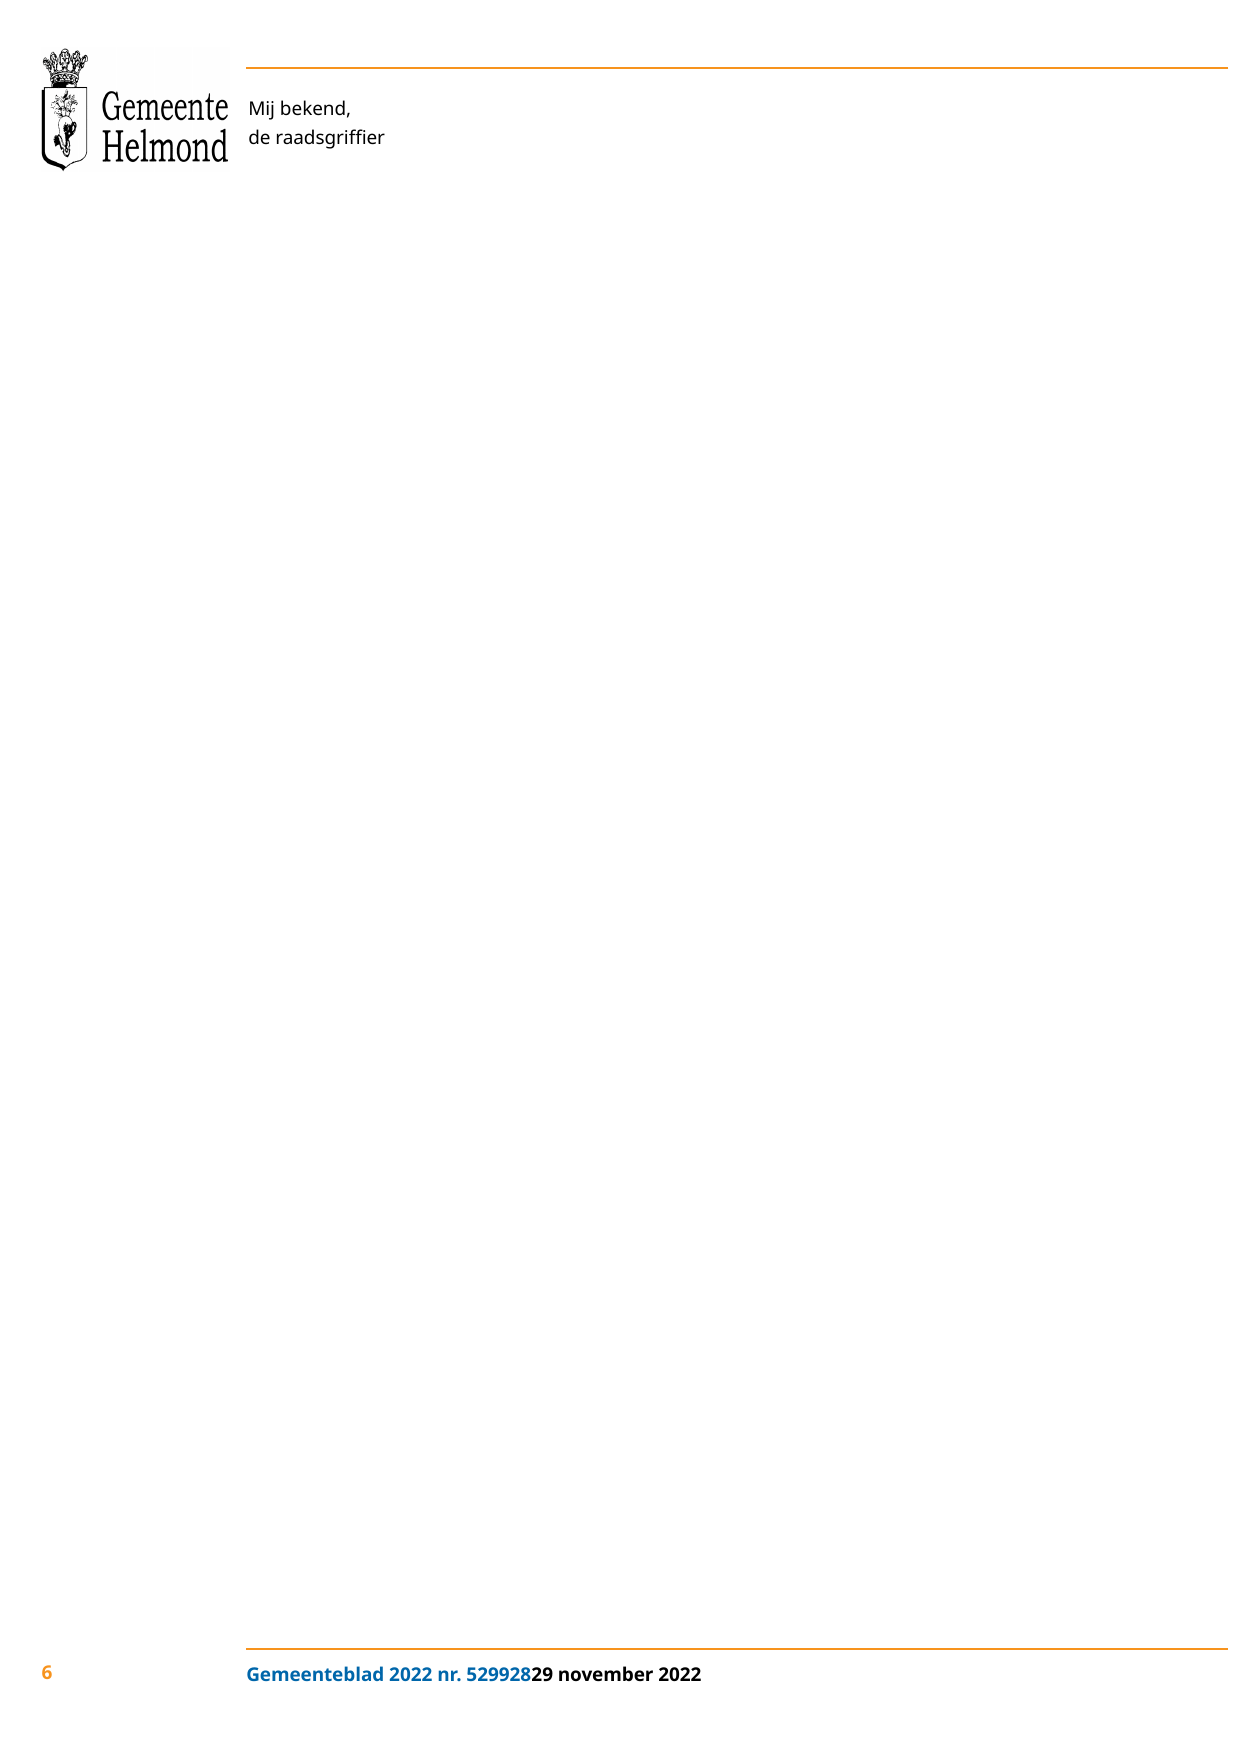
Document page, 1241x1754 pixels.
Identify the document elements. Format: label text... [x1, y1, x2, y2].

picture [41, 47, 231, 172]
text de raadsgriffier [248, 124, 1152, 150]
text Mij bekend, [248, 95, 1152, 121]
